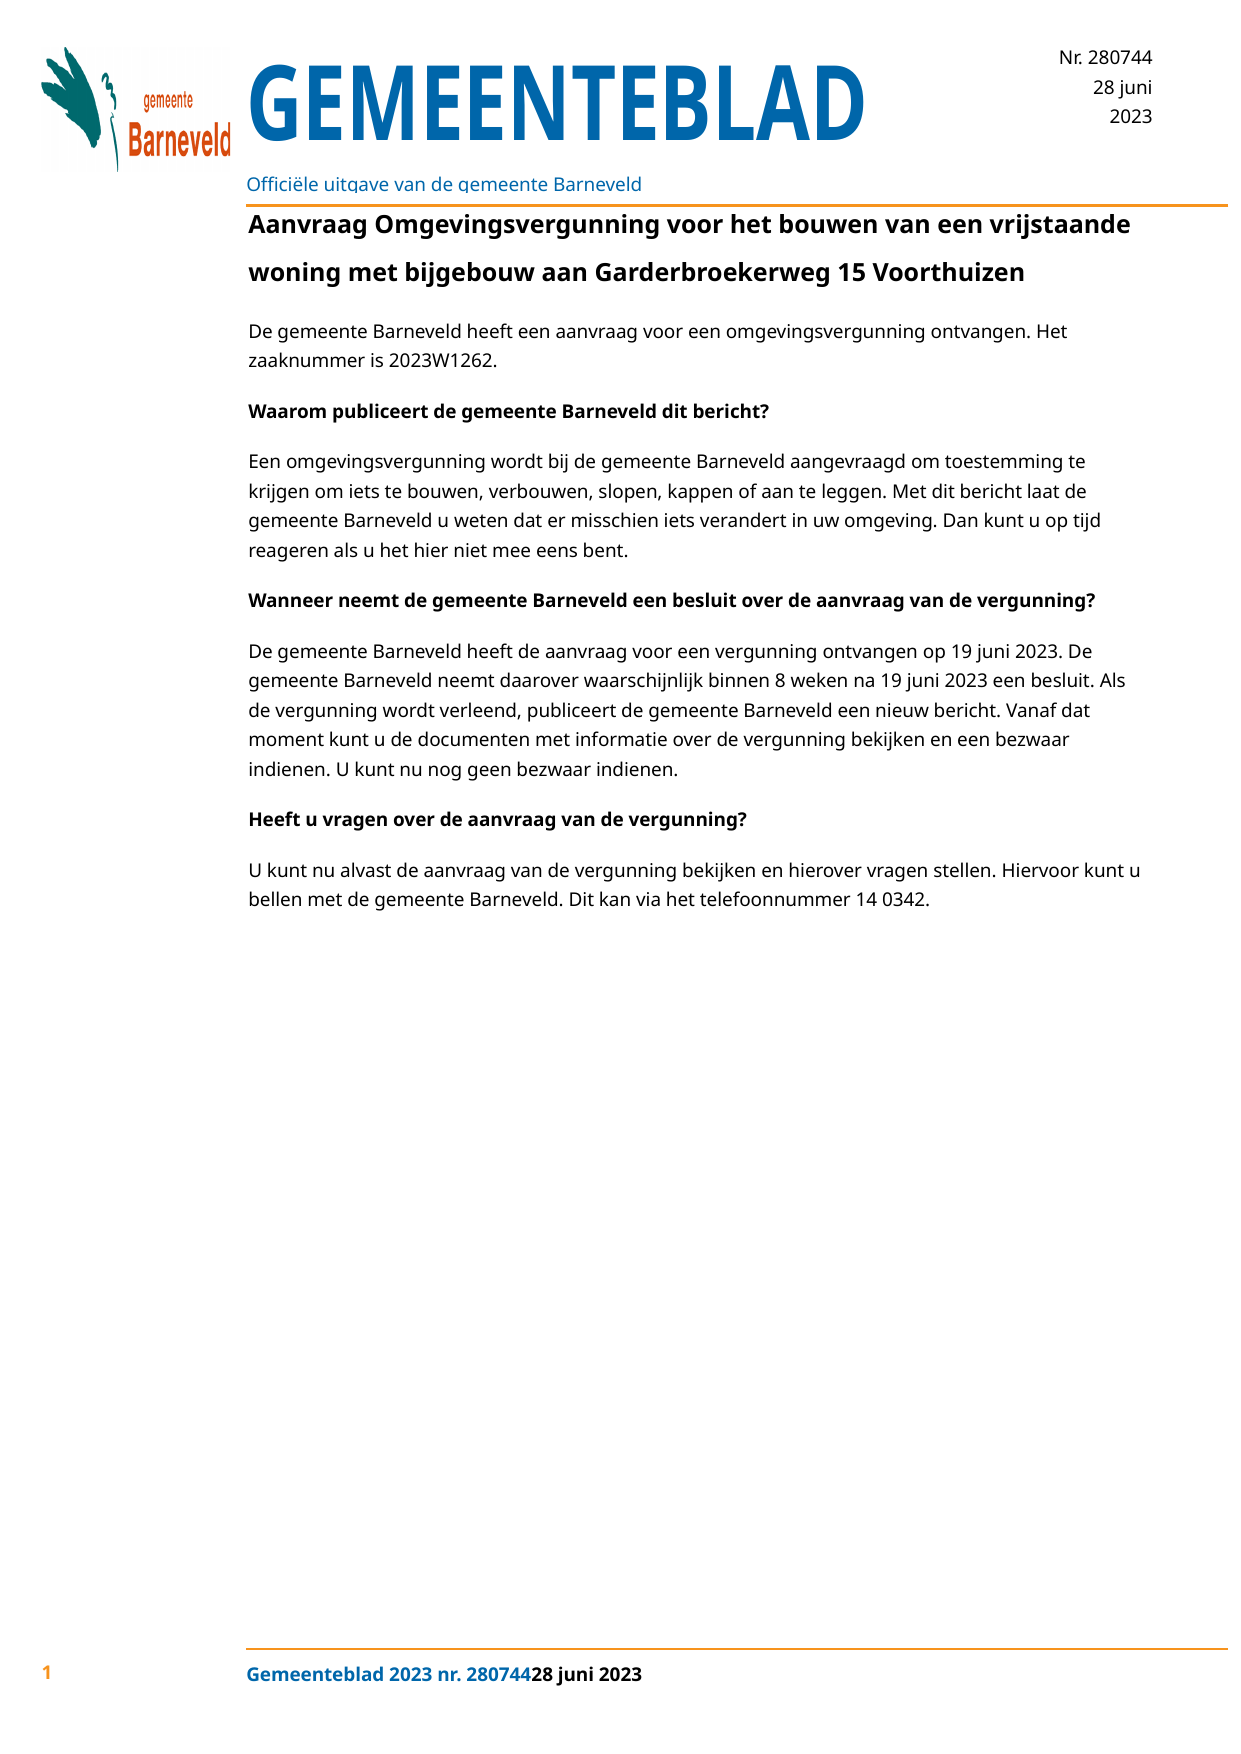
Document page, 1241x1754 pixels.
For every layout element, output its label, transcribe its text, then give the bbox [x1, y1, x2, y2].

text U kunt nu alvast de aanvraag van de vergunning bekijken en hierover vragen stellen. Hiervoor kunt u bellen met de gemeente Barneveld. Dit kan via het telefoonnummer 14 0342. [248, 857, 1152, 912]
text Aanvraag Omgevingsvergunning voor het bouwen van een vrijstaande woning met bijgebouw aan Garderbroekerweg 15 Voorthuizen [248, 207, 1152, 288]
picture [41, 47, 231, 172]
text Heeft u vragen over de aanvraag van de vergunning? [248, 807, 1152, 832]
text Wanneer neemt de gemeente Barneveld een besluit over de aanvraag van de vergunning? [248, 587, 1152, 613]
text Waarom publiceert de gemeente Barneveld dit bericht? [248, 398, 1152, 424]
text De gemeente Barneveld heeft de aanvraag voor een vergunning ontvangen op 19 juni 2023. De gemeente Barneveld neemt daarover waarschijnlijk binnen 8 weken na 19 juni 2023 een besluit. Als de vergunning wordt verleend, publiceert de gemeente Barneveld een nieuw bericht. Vanaf dat moment kunt u de documenten met informatie over de vergunning bekijken en een bezwaar indienen. U kunt nu nog geen bezwaar indienen. [248, 638, 1152, 782]
text De gemeente Barneveld heeft een aanvraag voor een omgevingsvergunning ontvangen. Het zaaknummer is 2023W1262. [248, 318, 1152, 373]
text Een omgevingsvergunning wordt bij de gemeente Barneveld aangevraagd om toestemming te krijgen om iets te bouwen, verbouwen, slopen, kappen of aan te leggen. Met dit bericht laat de gemeente Barneveld u weten dat er misschien iets verandert in uw omgeving. Dan kunt u op tijd reageren als u het hier niet mee eens bent. [248, 448, 1152, 563]
